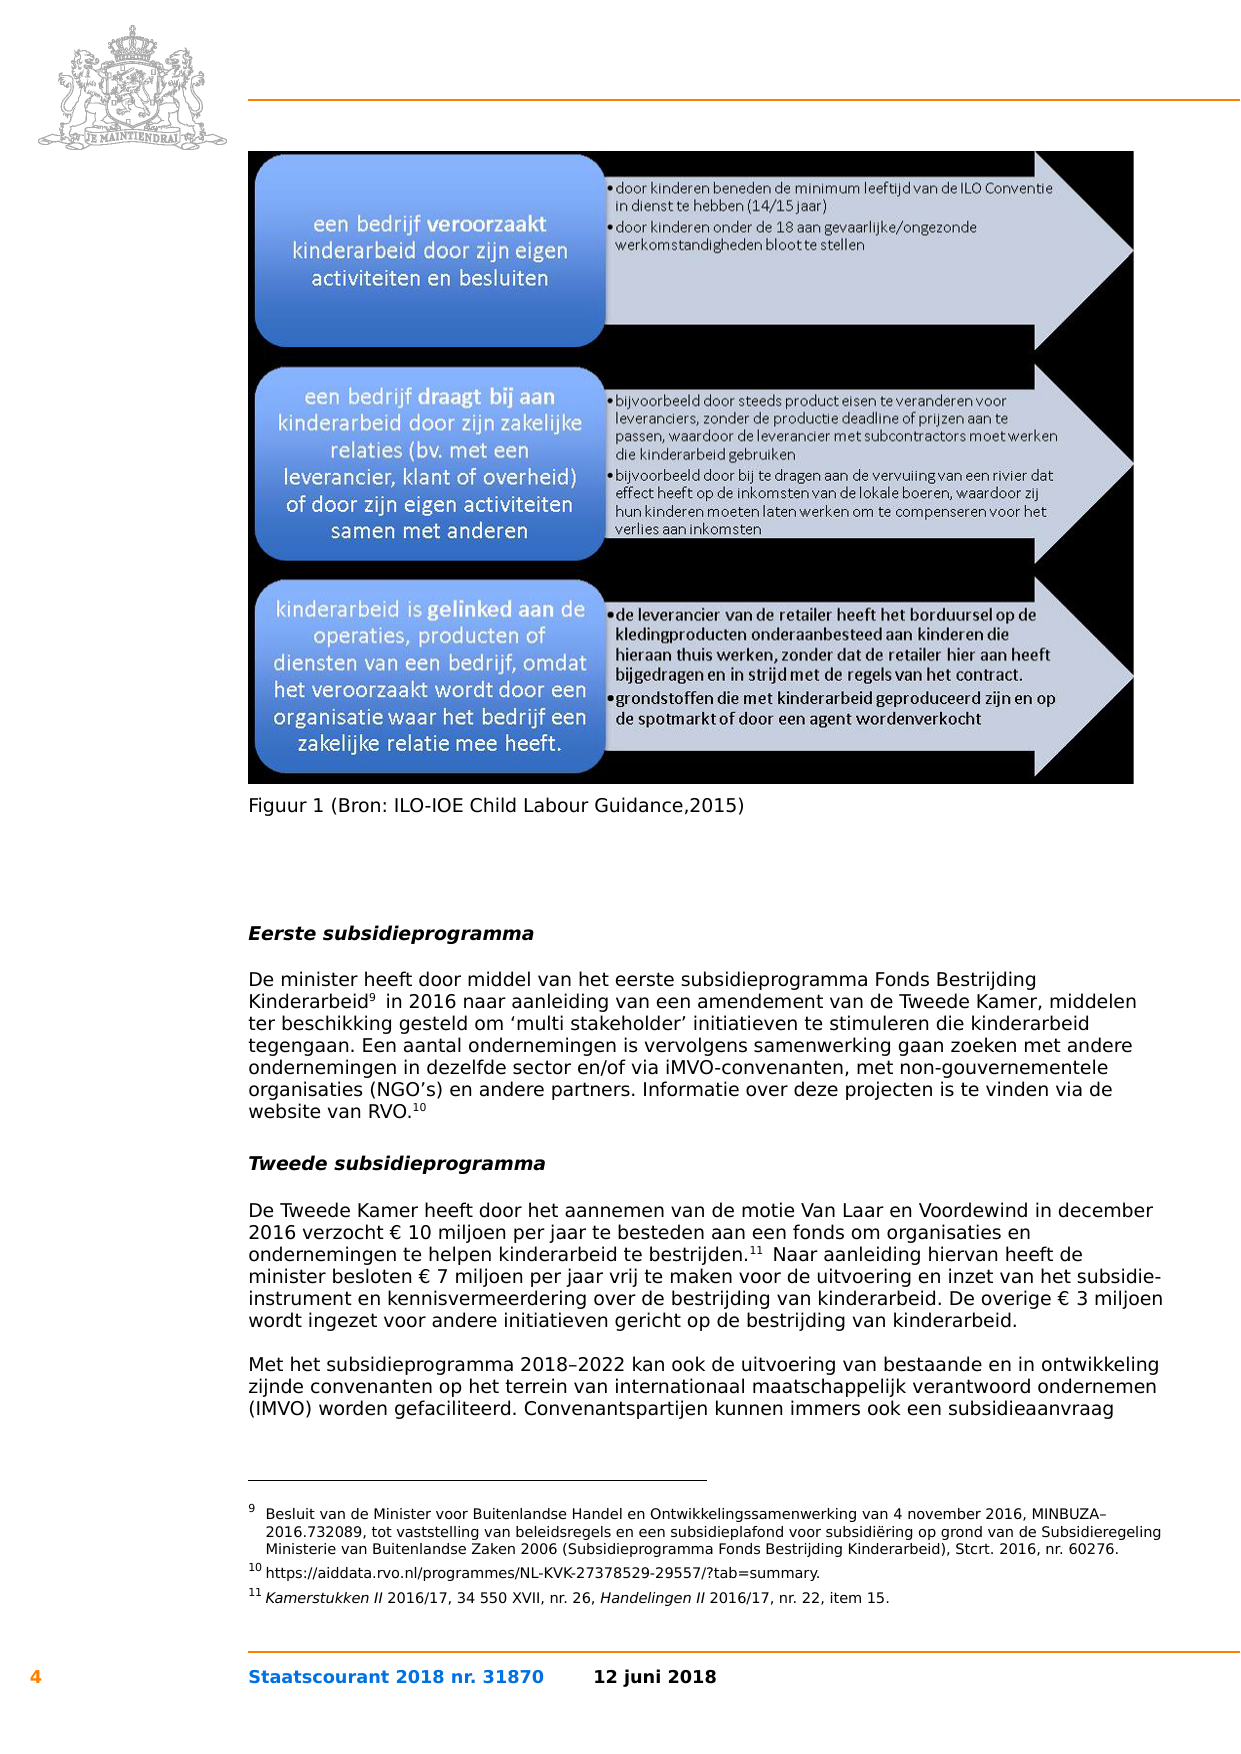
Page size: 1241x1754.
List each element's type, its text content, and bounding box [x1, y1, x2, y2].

text Kamerstukken II 2016/17, 34 550 XVII, nr. 26, Handelingen II 2016/17, nr. 22, item 15. [248, 1586, 1163, 1608]
text Figuur 1 (Bron: ILO-IOE Child Labour Guidance,2015) [248, 795, 1134, 817]
text De minister heeft door middel van het eerste subsidieprogramma Fonds Bestrijding Kinderarbeid in 2016 naar aanleiding van een amendement van de Tweede Kamer, middelen ter beschikking gesteld om ‘multi stakeholder’ initiatieven te stimuleren die kinderarbeid tegengaan. Een aantal ondernemingen is vervolgens samenwerking gaan zoeken met andere ondernemingen in dezelfde sector en/of via iMVO-convenanten, met non-gouvernementele organisaties (NGO’s) en andere partners. Informatie over deze projecten is te vinden via de website van RVO. [248, 969, 1163, 1123]
subtitle Tweede subsidieprogramma [248, 1153, 1163, 1175]
subtitle Eerste subsidieprogramma [248, 922, 1163, 944]
text Met het subsidieprogramma 2018–2022 kan ook de uitvoering van bestaande en in ontwikkeling zijnde convenanten op het terrein van internationaal maatschappelijk verantwoord ondernemen (IMVO) worden gefaciliteerd. Convenantspartijen kunnen immers ook een subsidieaanvraag [248, 1354, 1163, 1420]
text De Tweede Kamer heeft door het aannemen van de motie Van Laar en Voordewind in december 2016 verzocht € 10 miljoen per jaar te besteden aan een fonds om organisaties en ondernemingen te helpen kinderarbeid te bestrijden. Naar aanleiding hiervan heeft de minister besloten € 7 miljoen per jaar vrij te maken voor de uitvoering en inzet van het subsidie-instrument en kennisvermeerdering over de bestrijding van kinderarbeid. De overige € 3 miljoen wordt ingezet voor andere initiatieven gericht op de bestrijding van kinderarbeid. [248, 1200, 1163, 1332]
text https://aiddata.rvo.nl/programmes/NL-KVK-27378529-29557/?tab=summary. [248, 1561, 1163, 1583]
text Besluit van de Minister voor Buitenlandse Handel en Ontwikkelingssamenwerking van 4 november 2016, MINBUZA–2016.732089, tot vaststelling van beleidsregels en een subsidieplafond voor subsidiëring op grond van de Subsidieregeling Ministerie van Buitenlandse Zaken 2006 (Subsidieprogramma Fonds Bestrijding Kinderarbeid), Stcrt. 2016, nr. 60276. [248, 1502, 1163, 1558]
picture [38, 25, 227, 150]
picture [248, 151, 1134, 784]
